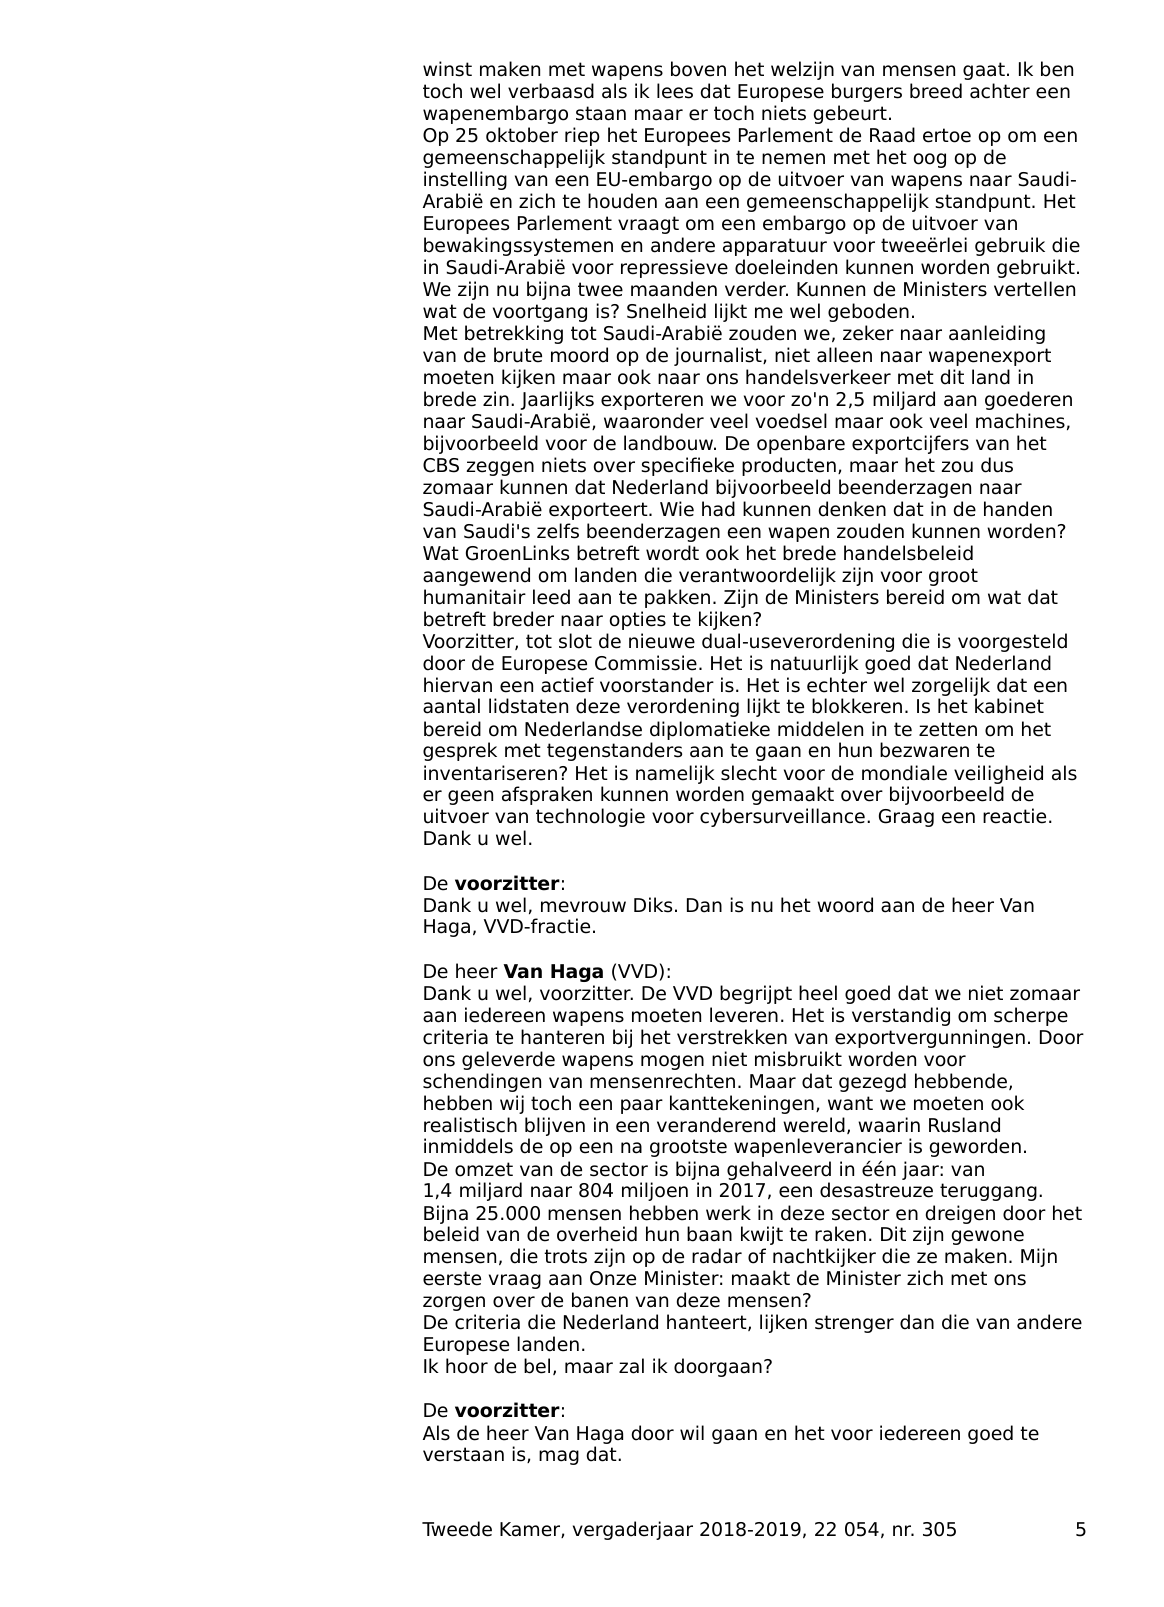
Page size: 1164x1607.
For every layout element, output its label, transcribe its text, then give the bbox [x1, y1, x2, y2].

text Voorzitter, tot slot de nieuwe dual-useverordening die is voorgesteld door de Europese Commissie. Het is natuurlijk goed dat Nederland hiervan een actief voorstander is. Het is echter wel zorgelijk dat een aantal lidstaten deze verordening lijkt te blokkeren. Is het kabinet bereid om Nederlandse diplomatieke middelen in te zetten om het gesprek met tegenstanders aan te gaan en hun bezwaren te inventariseren? Het is namelijk slecht voor de mondiale veiligheid als er geen afspraken kunnen worden gemaakt over bijvoorbeeld de uitvoer van technologie voor cybersurveillance. Graag een reactie. [422, 631, 1087, 828]
text De omzet van de sector is bijna gehalveerd in één jaar: van 1,4 miljard naar 804 miljoen in 2017, een desastreuze teruggang. Bijna 25.000 mensen hebben werk in deze sector en dreigen door het beleid van de overheid hun baan kwijt te raken. Dit zijn gewone mensen, die trots zijn op de radar of nachtkijker die ze maken. Mijn eerste vraag aan Onze Minister: maakt de Minister zich met ons zorgen over de banen van deze mensen? [422, 1158, 1087, 1312]
text Op 25 oktober riep het Europees Parlement de Raad ertoe op om een gemeenschappelijk standpunt in te nemen met het oog op de instelling van een EU-embargo op de uitvoer van wapens naar Saudi-Arabië en zich te houden aan een gemeenschappelijk standpunt. Het Europees Parlement vraagt om een embargo op de uitvoer van bewakingssystemen en andere apparatuur voor tweeërlei gebruik die in Saudi-Arabië voor repressieve doeleinden kunnen worden gebruikt. We zijn nu bijna twee maanden verder. Kunnen de Ministers vertellen wat de voortgang is? Snelheid lijkt me wel geboden. [422, 125, 1087, 323]
text Ik hoor de bel, maar zal ik doorgaan? [422, 1356, 1087, 1378]
text De heer Van Haga (VVD): [422, 961, 1087, 983]
text De voorzitter: [422, 872, 1087, 894]
text Als de heer Van Haga door wil gaan en het voor iedereen goed te verstaan is, mag dat. [422, 1422, 1087, 1466]
text De criteria die Nederland hanteert, lijken strenger dan die van andere Europese landen. [422, 1312, 1087, 1356]
text Dank u wel. [422, 828, 1087, 850]
text Met betrekking tot Saudi-Arabië zouden we, zeker naar aanleiding van de brute moord op de journalist, niet alleen naar wapenexport moeten kijken maar ook naar ons handelsverkeer met dit land in brede zin. Jaarlijks exporteren we voor zo'n 2,5 miljard aan goederen naar Saudi-Arabië, waaronder veel voedsel maar ook veel machines, bijvoorbeeld voor de landbouw. De openbare exportcijfers van het CBS zeggen niets over specifieke producten, maar het zou dus zomaar kunnen dat Nederland bijvoorbeeld beenderzagen naar Saudi-Arabië exporteert. Wie had kunnen denken dat in de handen van Saudi's zelfs beenderzagen een wapen zouden kunnen worden? Wat GroenLinks betreft wordt ook het brede handelsbeleid aangewend om landen die verantwoordelijk zijn voor groot humanitair leed aan te pakken. Zijn de Ministers bereid om wat dat betreft breder naar opties te kijken? [422, 323, 1087, 631]
text De voorzitter: [422, 1400, 1087, 1422]
text Dank u wel, voorzitter. De VVD begrijpt heel goed dat we niet zomaar aan iedereen wapens moeten leveren. Het is verstandig om scherpe criteria te hanteren bij het verstrekken van exportvergunningen. Door ons geleverde wapens mogen niet misbruikt worden voor schendingen van mensenrechten. Maar dat gezegd hebbende, hebben wij toch een paar kanttekeningen, want we moeten ook realistisch blijven in een veranderend wereld, waarin Rusland inmiddels de op een na grootste wapenleverancier is geworden. [422, 983, 1087, 1158]
text Dank u wel, mevrouw Diks. Dan is nu het woord aan de heer Van Haga, VVD-fractie. [422, 894, 1087, 938]
text winst maken met wapens boven het welzijn van mensen gaat. Ik ben toch wel verbaasd als ik lees dat Europese burgers breed achter een wapenembargo staan maar er toch niets gebeurt. [422, 59, 1087, 125]
